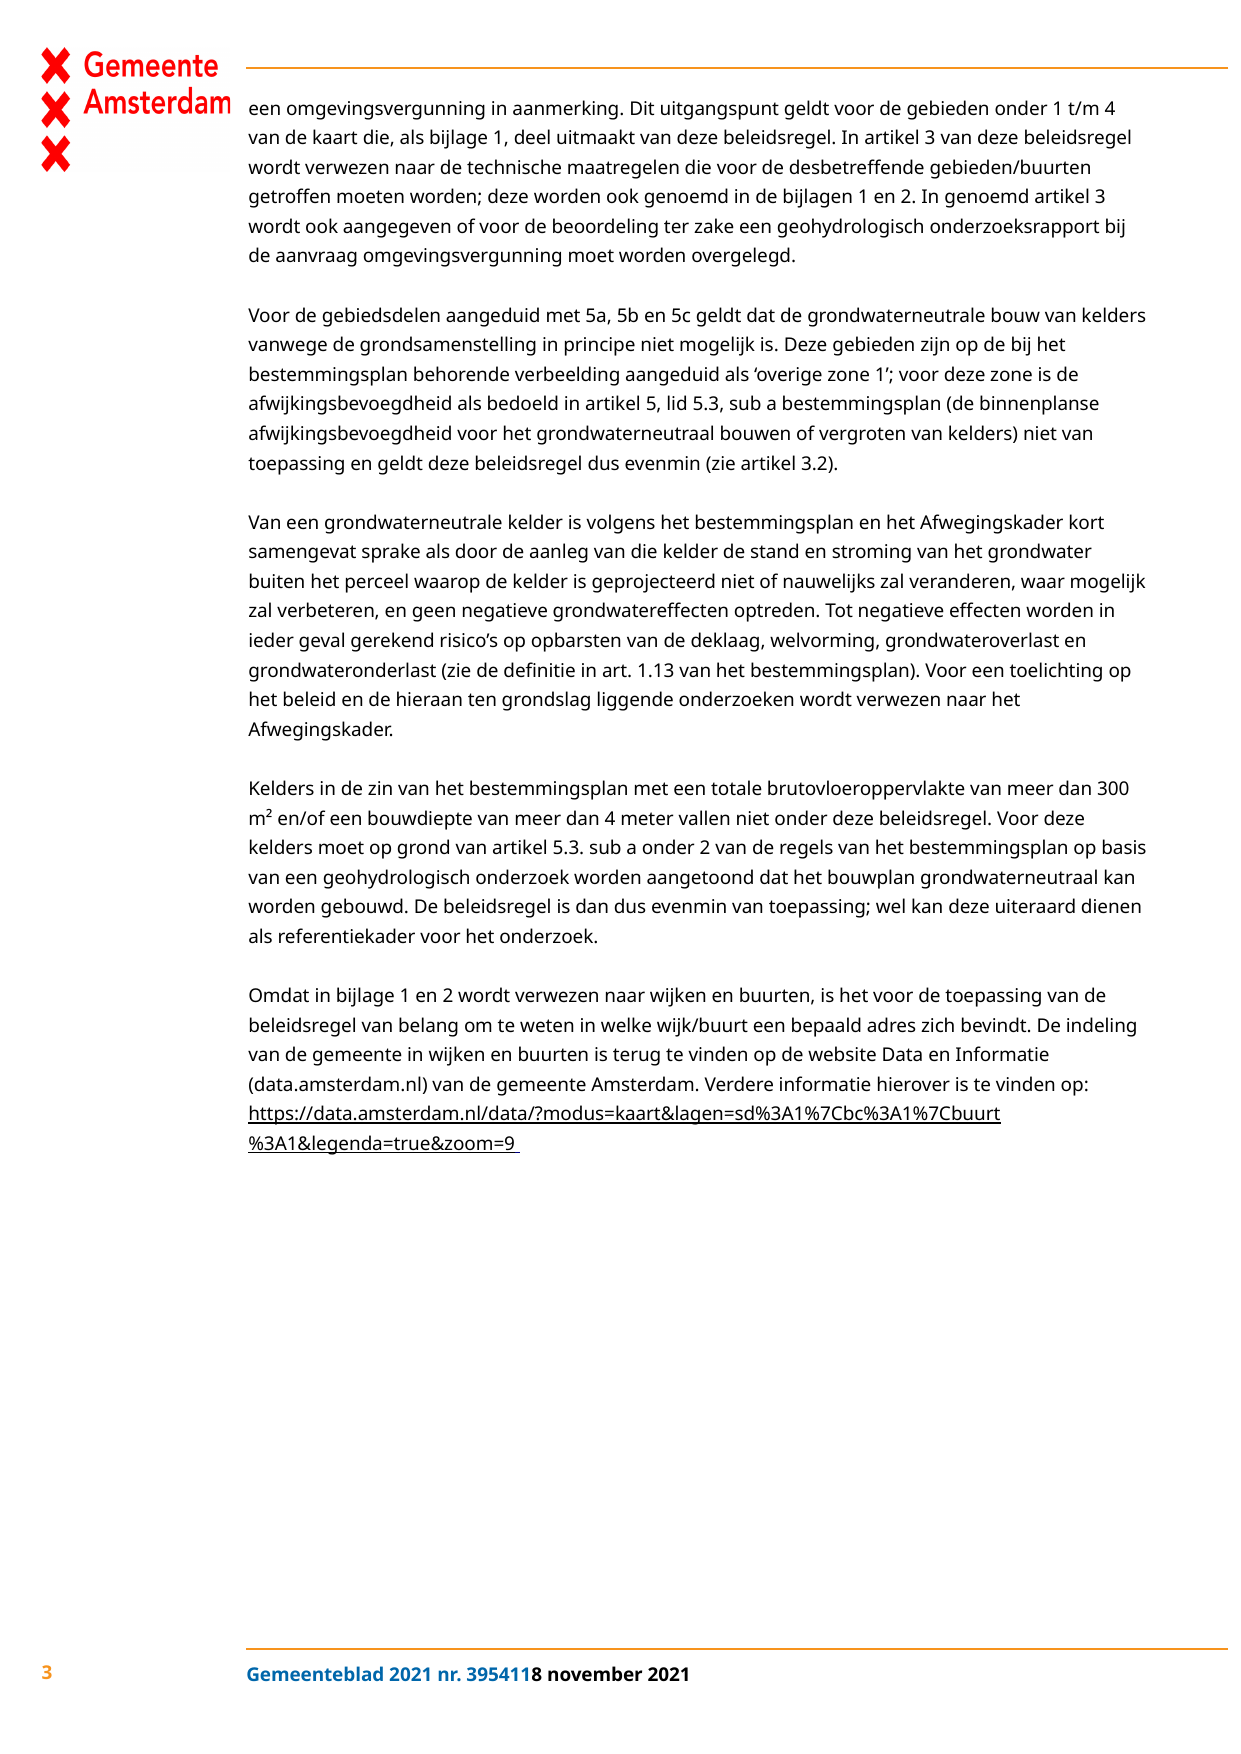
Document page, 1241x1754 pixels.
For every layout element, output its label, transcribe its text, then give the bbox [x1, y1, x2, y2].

text Van een grondwaterneutrale kelder is volgens het bestemmingsplan en het Afwegingskader kort samengevat sprake als door de aanleg van die kelder de stand en stroming van het grondwater buiten het perceel waarop de kelder is geprojecteerd niet of nauwelijks zal veranderen, waar mogelijk zal verbeteren, en geen negatieve grondwatereffecten optreden. Tot negatieve effecten worden in ieder geval gerekend risico’s op opbarsten van de deklaag, welvorming, grondwateroverlast en grondwateronderlast (zie de definitie in art. 1.13 van het bestemmingsplan). Voor een toelichting op het beleid en de hieraan ten grondslag liggende onderzoeken wordt verwezen naar het Afwegingskader. [248, 509, 1152, 742]
text een omgevingsvergunning in aanmerking. Dit uitgangspunt geldt voor de gebieden onder 1 t/m 4 van de kaart die, als bijlage 1, deel uitmaakt van deze beleidsregel. In artikel 3 van deze beleidsregel wordt verwezen naar de technische maatregelen die voor de desbetreffende gebieden/buurten getroffen moeten worden; deze worden ook genoemd in de bijlagen 1 en 2. In genoemd artikel 3 wordt ook aangegeven of voor de beoordeling ter zake een geohydrologisch onderzoeksrapport bij de aanvraag omgevingsvergunning moet worden overgelegd. [248, 95, 1152, 268]
text Omdat in bijlage 1 en 2 wordt verwezen naar wijken en buurten, is het voor de toepassing van de beleidsregel van belang om te weten in welke wijk/buurt een bepaald adres zich bevindt. De indeling van de gemeente in wijken en buurten is terug te vinden op de website Data en Informatie (data.amsterdam.nl) van de gemeente Amsterdam. Verdere informatie hierover is te vinden op: [248, 982, 1152, 1097]
text https://data.amsterdam.nl/data/?modus=kaart&lagen=sd%3A1%7Cbc%3A1%7Cbuurt%3A1&legenda=true&zoom=9 [248, 1101, 1152, 1156]
picture [41, 47, 231, 172]
text Kelders in de zin van het bestemmingsplan met een totale brutovloeroppervlakte van meer dan 300 m² en/of een bouwdiepte van meer dan 4 meter vallen niet onder deze beleidsregel. Voor deze kelders moet op grond van artikel 5.3. sub a onder 2 van de regels van het bestemmingsplan op basis van een geohydrologisch onderzoek worden aangetoond dat het bouwplan grondwaterneutraal kan worden gebouwd. De beleidsregel is dan dus evenmin van toepassing; wel kan deze uiteraard dienen als referentiekader voor het onderzoek. [248, 775, 1152, 949]
text Voor de gebiedsdelen aangeduid met 5a, 5b en 5c geldt dat de grondwaterneutrale bouw van kelders vanwege de grondsamenstelling in principe niet mogelijk is. Deze gebieden zijn op de bij het bestemmingsplan behorende verbeelding aangeduid als ‘overige zone 1’; voor deze zone is de afwijkingsbevoegdheid als bedoeld in artikel 5, lid 5.3, sub a bestemmingsplan (de binnenplanse afwijkingsbevoegdheid voor het grondwaterneutraal bouwen of vergroten van kelders) niet van toepassing en geldt deze beleidsregel dus evenmin (zie artikel 3.2). [248, 302, 1152, 476]
